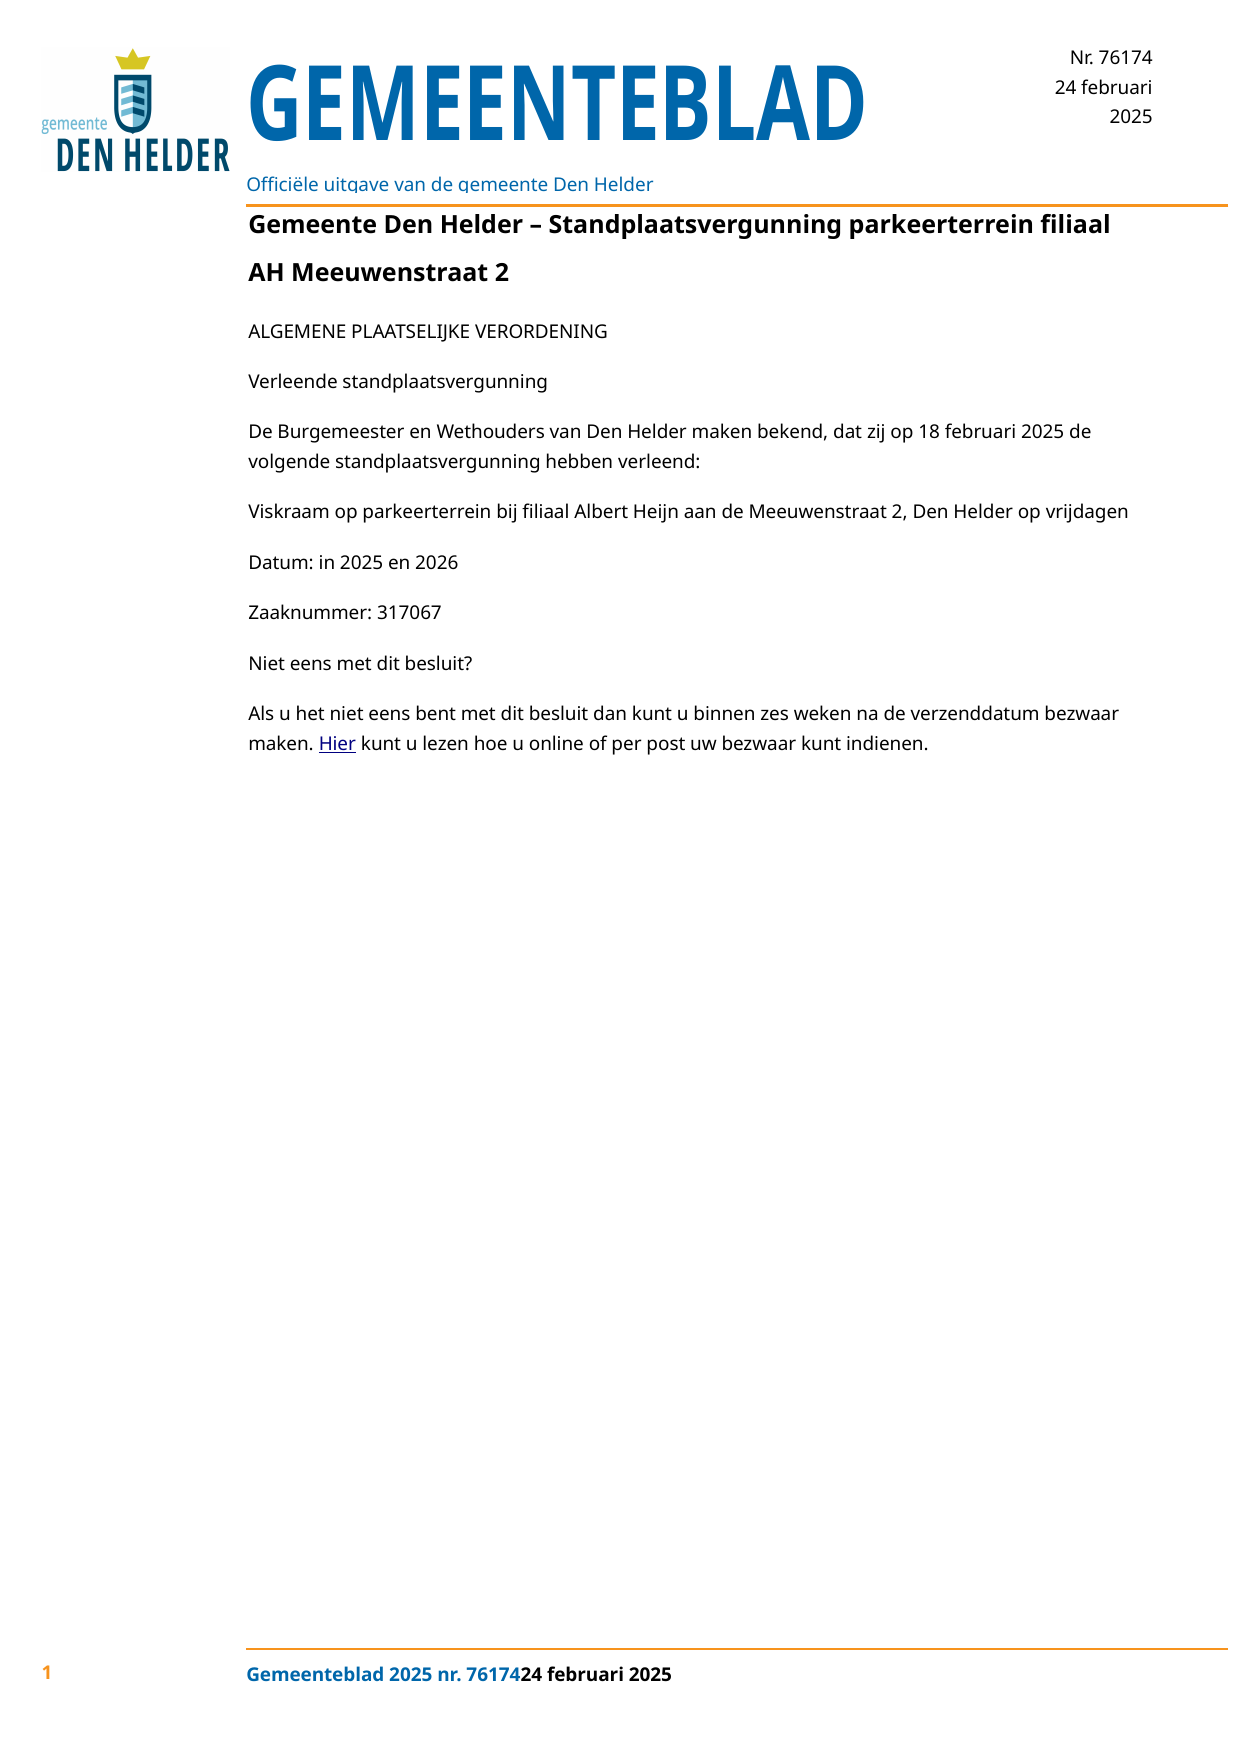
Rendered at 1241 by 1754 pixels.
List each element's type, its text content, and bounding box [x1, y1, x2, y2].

text Gemeente Den Helder – Standplaatsvergunning parkeerterrein filiaal AH Meeuwenstraat 2 [248, 207, 1152, 288]
text Zaaknummer: 317067 [248, 599, 1152, 625]
picture [100, 154, 106, 172]
text Als u het niet eens bent met dit besluit dan kunt u binnen zes weken na de verzenddatum bezwaar maken. Hier kunt u lezen hoe u online of per post uw bezwaar kunt indienen. [248, 700, 1152, 756]
text Viskraam op parkeerterrein bij filiaal Albert Heijn aan de Meeuwenstraat 2, Den Helder op vrijdagen [248, 499, 1152, 524]
picture [41, 47, 231, 172]
text Verleende standplaatsvergunning [248, 368, 1152, 394]
text Datum: in 2025 en 2026 [248, 549, 1152, 575]
text ALGEMENE PLAATSELIJKE VERORDENING [248, 318, 1152, 344]
picture [130, 157, 135, 172]
text De Burgemeester en Wethouders van Den Helder maken bekend, dat zij op 18 februari 2025 de volgende standplaatsvergunning hebben verleend: [248, 419, 1152, 474]
picture [182, 144, 187, 165]
picture [220, 160, 224, 172]
text Niet eens met dit besluit? [248, 650, 1152, 676]
picture [63, 144, 68, 165]
